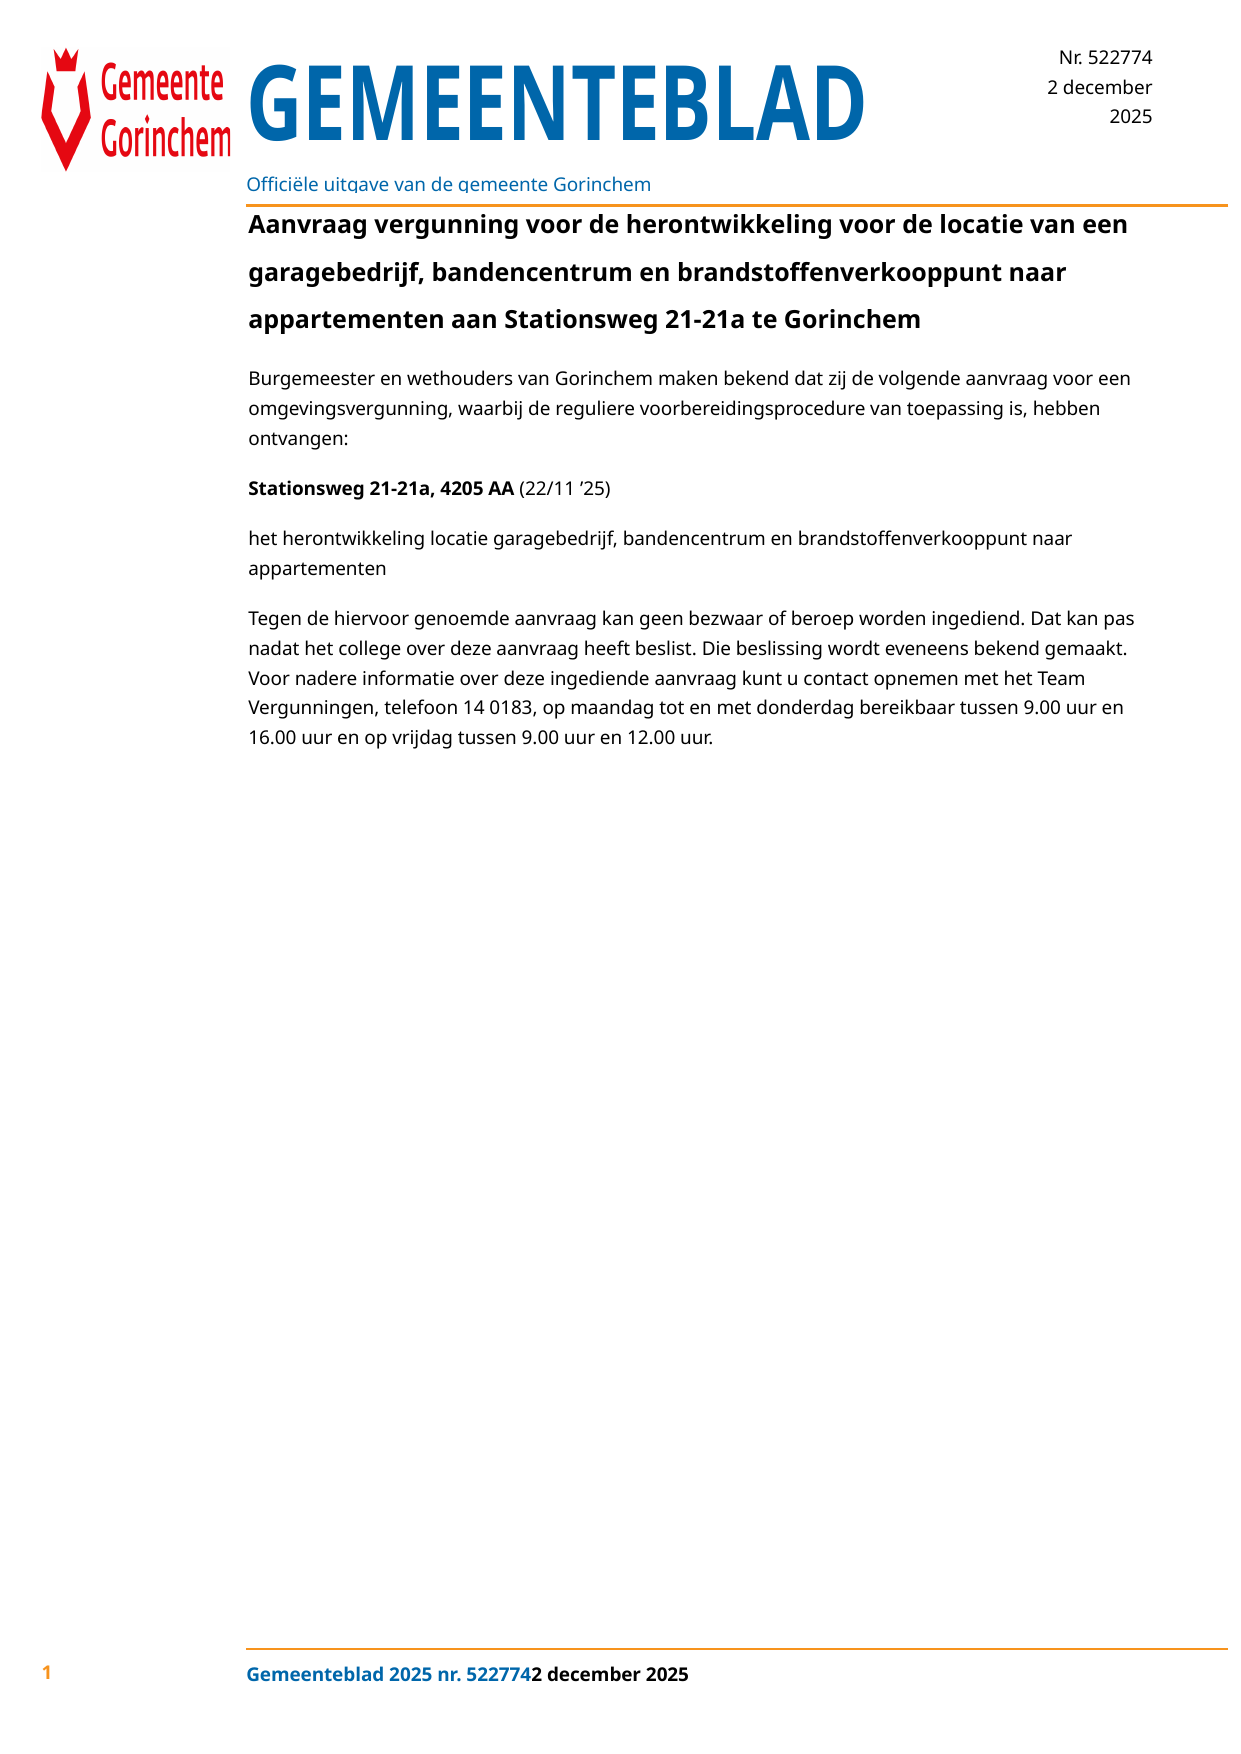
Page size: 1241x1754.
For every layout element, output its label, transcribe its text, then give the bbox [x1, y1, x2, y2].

text Burgemeester en wethouders van Gorinchem maken bekend dat zij de volgende aanvraag voor een omgevingsvergunning, waarbij de reguliere voorbereidingsprocedure van toepassing is, hebben ontvangen: [248, 366, 1152, 450]
picture [41, 47, 231, 172]
text Tegen de hiervoor genoemde aanvraag kan geen bezwaar of beroep worden ingediend. Dat kan pas nadat het college over deze aanvraag heeft beslist. Die beslissing wordt eveneens bekend gemaakt. Voor nadere informatie over deze ingediende aanvraag kunt u contact opnemen met het Team Vergunningen, telefoon 14 0183, op maandag tot en met donderdag bereikbaar tussen 9.00 uur en 16.00 uur en op vrijdag tussen 9.00 uur en 12.00 uur. [248, 606, 1152, 749]
text Aanvraag vergunning voor de herontwikkeling voor de locatie van een garagebedrijf, bandencentrum en brandstoffenverkooppunt naar appartementen aan Stationsweg 21-21a te Gorinchem [248, 207, 1152, 336]
text het herontwikkeling locatie garagebedrijf, bandencentrum en brandstoffenverkooppunt naar appartementen [248, 526, 1152, 581]
text Stationsweg 21-21a, 4205 AA (22/11 ’25) [248, 475, 1152, 501]
